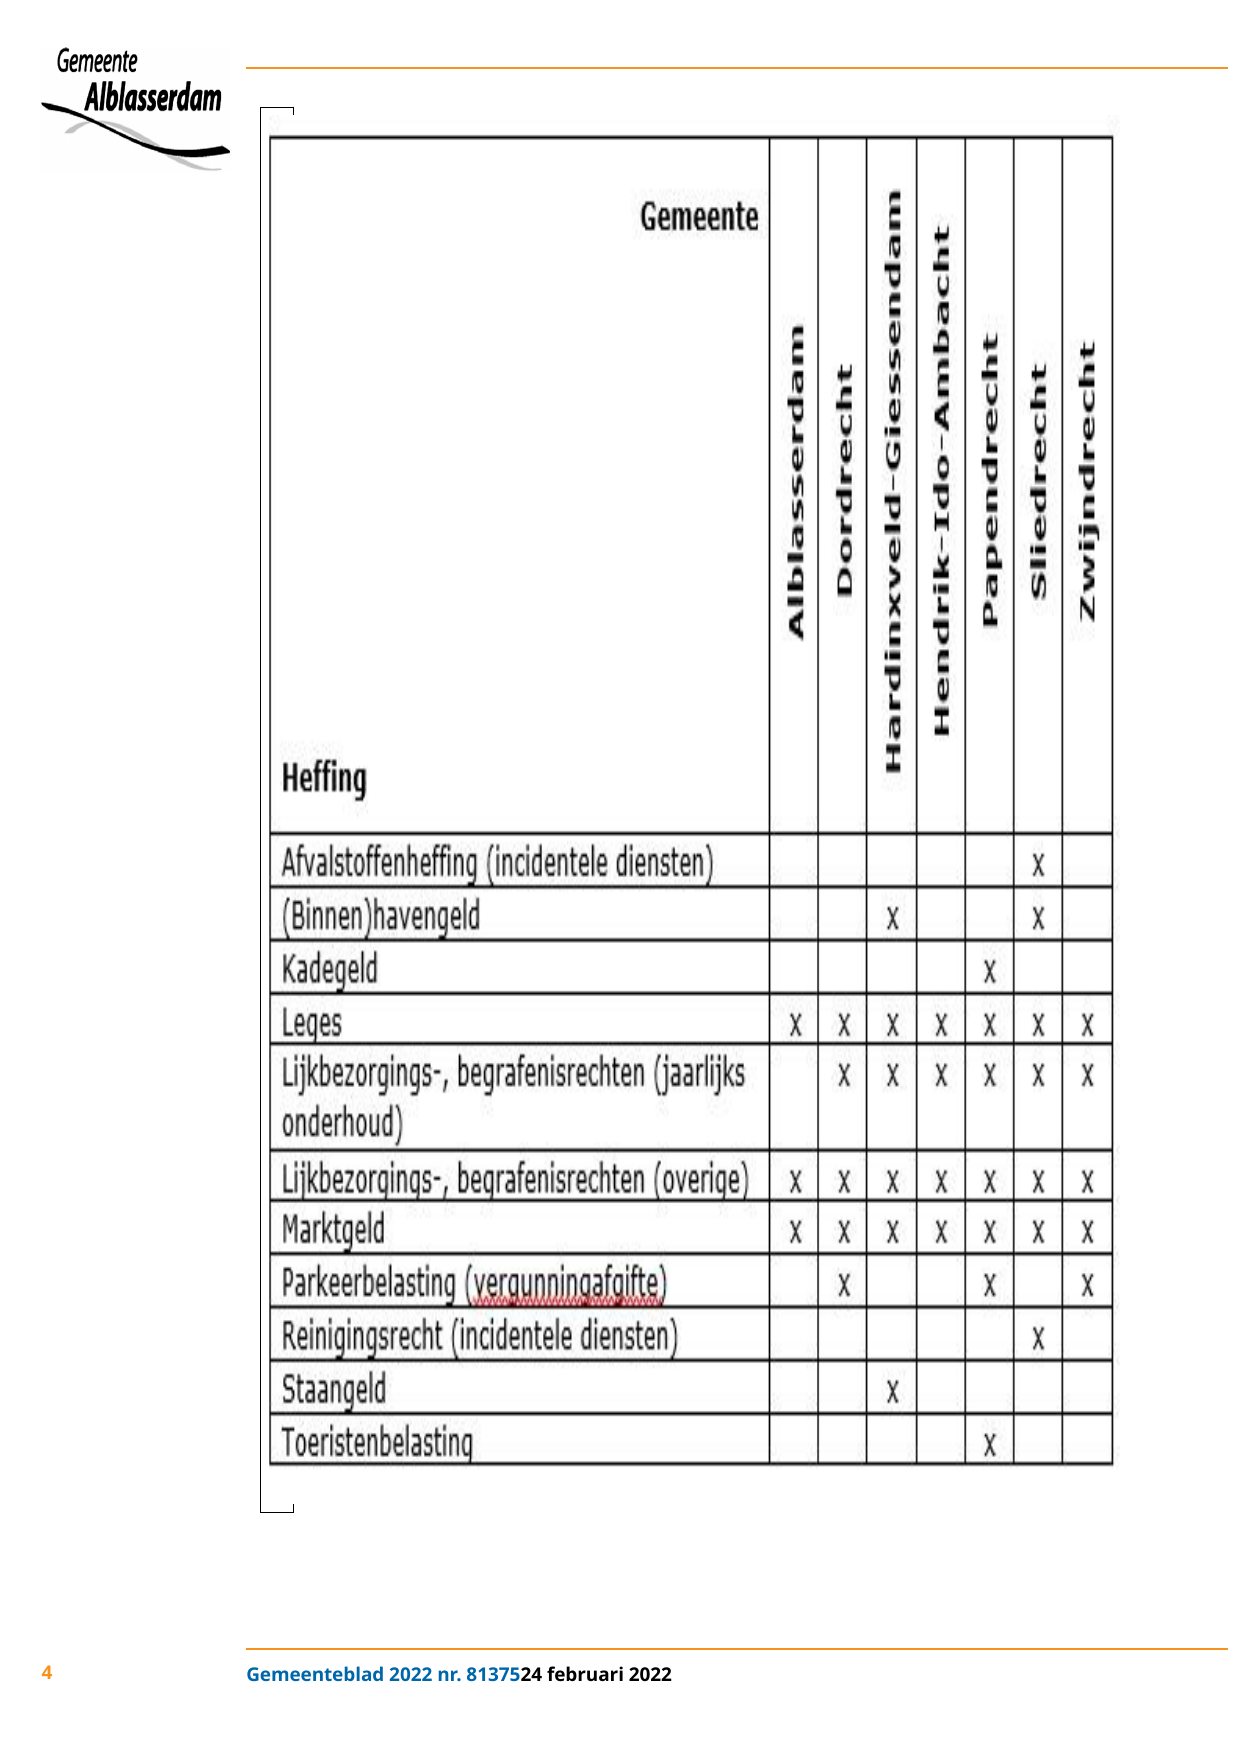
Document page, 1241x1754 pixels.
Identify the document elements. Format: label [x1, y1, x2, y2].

picture [41, 47, 231, 172]
picture [268, 115, 1125, 1504]
